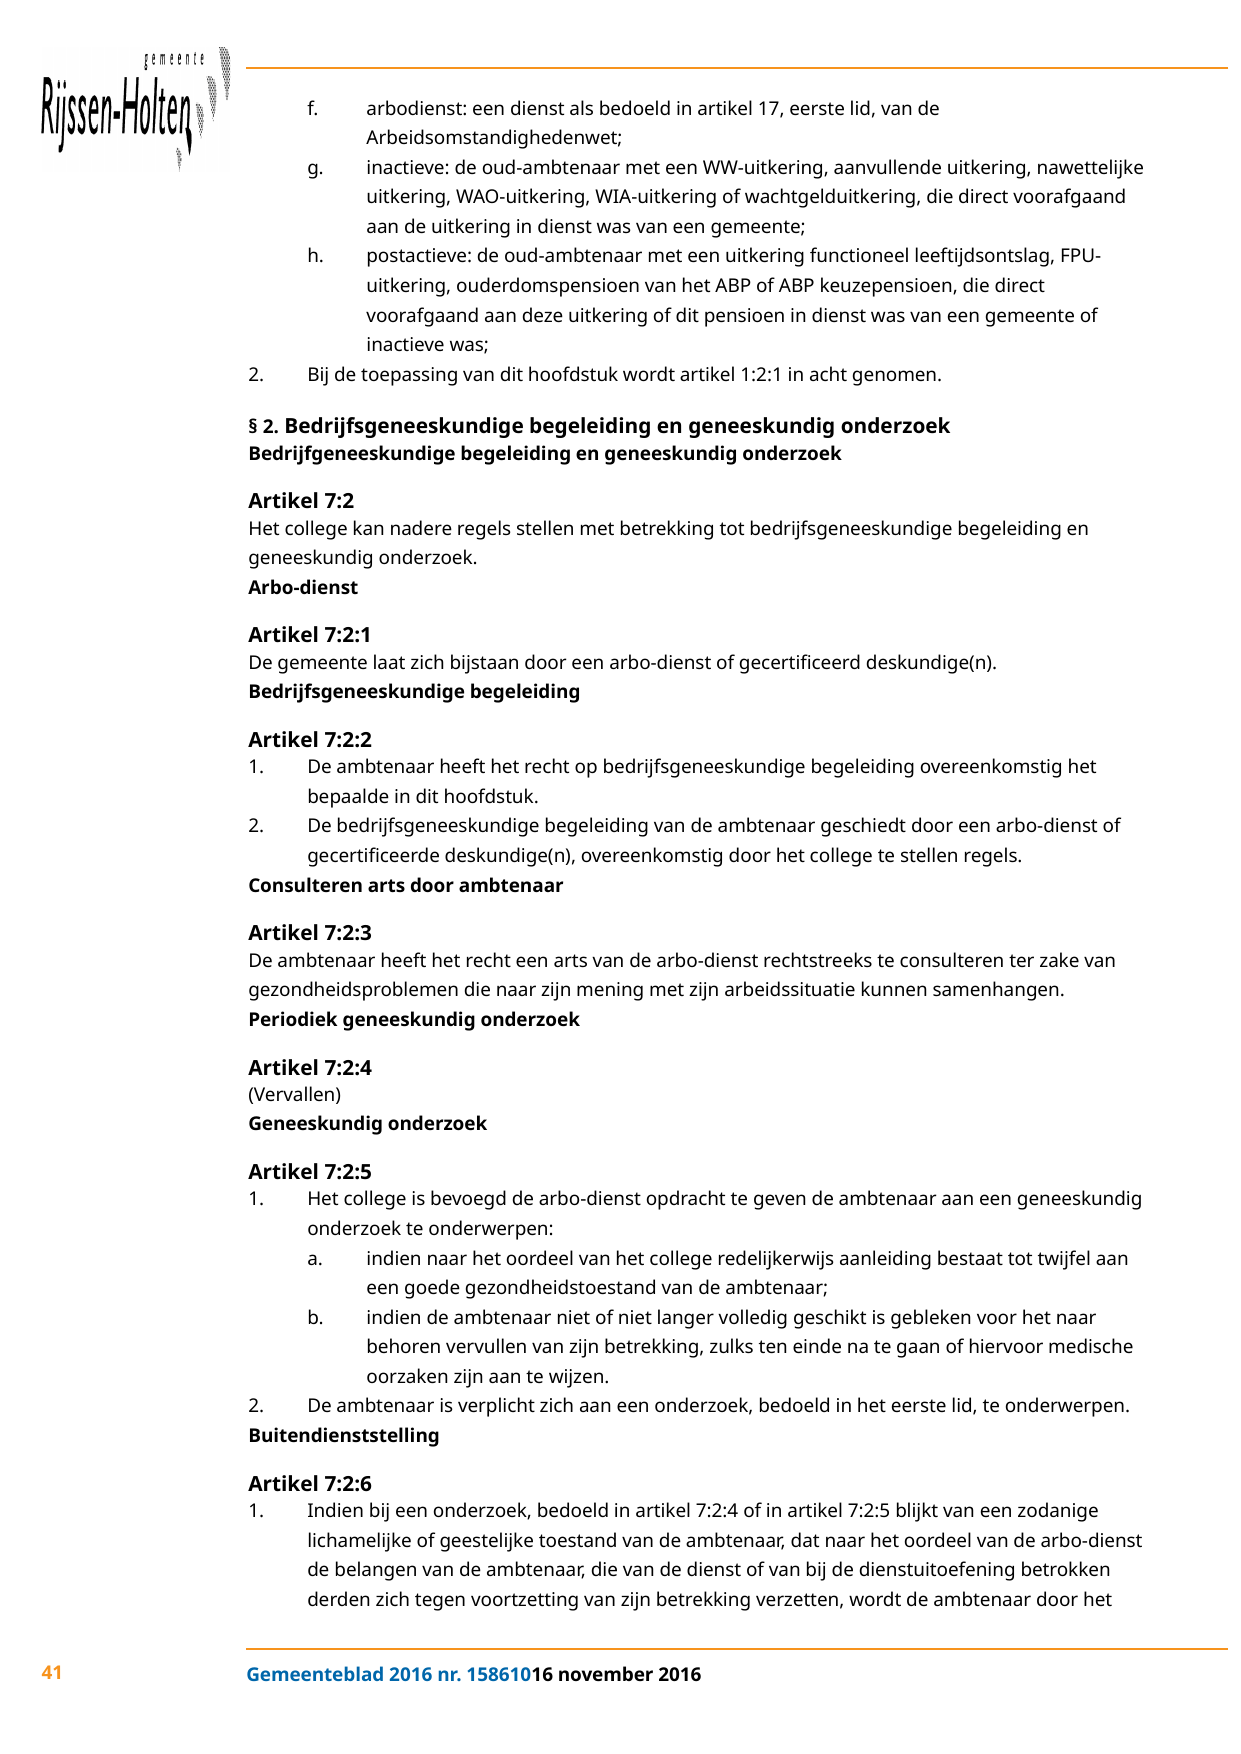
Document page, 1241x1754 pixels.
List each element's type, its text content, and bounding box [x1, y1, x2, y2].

list arbodienst: een dienst als bedoeld in artikel 17, eerste lid, van de Arbeidsomstandighedenwet; [307, 95, 1152, 150]
list indien de ambtenaar niet of niet langer volledig geschikt is gebleken voor het naar behoren vervullen van zijn betrekking, zulks ten einde na te gaan of hiervoor medische oorzaken zijn aan te wijzen. [307, 1304, 1152, 1389]
list De ambtenaar is verplicht zich aan een onderzoek, bedoeld in het eerste lid, te onderwerpen. [248, 1393, 1152, 1418]
text Artikel 7:2 [248, 486, 1152, 515]
text Consulteren arts door ambtenaar [248, 872, 1152, 898]
text Buitendienststelling [248, 1422, 1152, 1448]
list postactieve: de oud-ambtenaar met een uitkering functioneel leeftijdsontslag, FPU-uitkering, ouderdomspensioen van het ABP of ABP keuzepensioen, die direct voorafgaand aan deze uitkering of dit pensioen in dienst was van een gemeente of inactieve was; [307, 243, 1152, 357]
text De gemeente laat zich bijstaan door een arbo-dienst of gecertificeerd deskundige(n). [248, 649, 1152, 675]
text Arbo-dienst [248, 574, 1152, 600]
picture [41, 47, 231, 172]
list Indien bij een onderzoek, bedoeld in artikel 7:2:4 of in artikel 7:2:5 blijkt van een zodanige lichamelijke of geestelijke toestand van de ambtenaar, dat naar het oordeel van de arbo-dienst de belangen van de ambtenaar, die van de dienst of van bij de dienstuitoefening betrokken derden zich tegen voortzetting van zijn betrekking verzetten, wordt de ambtenaar door het [248, 1497, 1152, 1612]
text Artikel 7:2:4 [248, 1053, 1152, 1081]
text Het college kan nadere regels stellen met betrekking tot bedrijfsgeneeskundige begeleiding en geneeskundig onderzoek. [248, 515, 1152, 570]
list indien naar het oordeel van het college redelijkerwijs aanleiding bestaat tot twijfel aan een goede gezondheidstoestand van de ambtenaar; [307, 1245, 1152, 1300]
text (Vervallen) [248, 1081, 1152, 1107]
text Artikel 7:2:5 [248, 1157, 1152, 1186]
list Het college is bevoegd de arbo-dienst opdracht te geven de ambtenaar aan een geneeskundig onderzoek te onderwerpen: [248, 1186, 1152, 1241]
text Artikel 7:2:6 [248, 1469, 1152, 1497]
text § 2. Bedrijfsgeneeskundige begeleiding en geneeskundig onderzoek [248, 411, 1152, 440]
list De ambtenaar heeft het recht op bedrijfsgeneeskundige begeleiding overeenkomstig het bepaalde in dit hoofdstuk. [248, 753, 1152, 809]
text Artikel 7:2:3 [248, 918, 1152, 947]
text Bedrijfgeneeskundige begeleiding en geneeskundig onderzoek [248, 440, 1152, 466]
text Bedrijfsgeneeskundige begeleiding [248, 678, 1152, 704]
list inactieve: de oud-ambtenaar met een WW-uitkering, aanvullende uitkering, nawettelijke uitkering, WAO-uitkering, WIA-uitkering of wachtgelduitkering, die direct voorafgaand aan de uitkering in dienst was van een gemeente; [307, 154, 1152, 239]
list Bij de toepassing van dit hoofdstuk wordt artikel 1:2:1 in acht genomen. [248, 361, 1152, 387]
text De ambtenaar heeft het recht een arts van de arbo-dienst rechtstreeks te consulteren ter zake van gezondheidsproblemen die naar zijn mening met zijn arbeidssituatie kunnen samenhangen. [248, 947, 1152, 1002]
text Periodiek geneeskundig onderzoek [248, 1006, 1152, 1032]
text Artikel 7:2:1 [248, 621, 1152, 649]
text Geneeskundig onderzoek [248, 1111, 1152, 1136]
list De bedrijfsgeneeskundige begeleiding van de ambtenaar geschiedt door een arbo-dienst of gecertificeerde deskundige(n), overeenkomstig door het college te stellen regels. [248, 813, 1152, 868]
text Artikel 7:2:2 [248, 725, 1152, 753]
